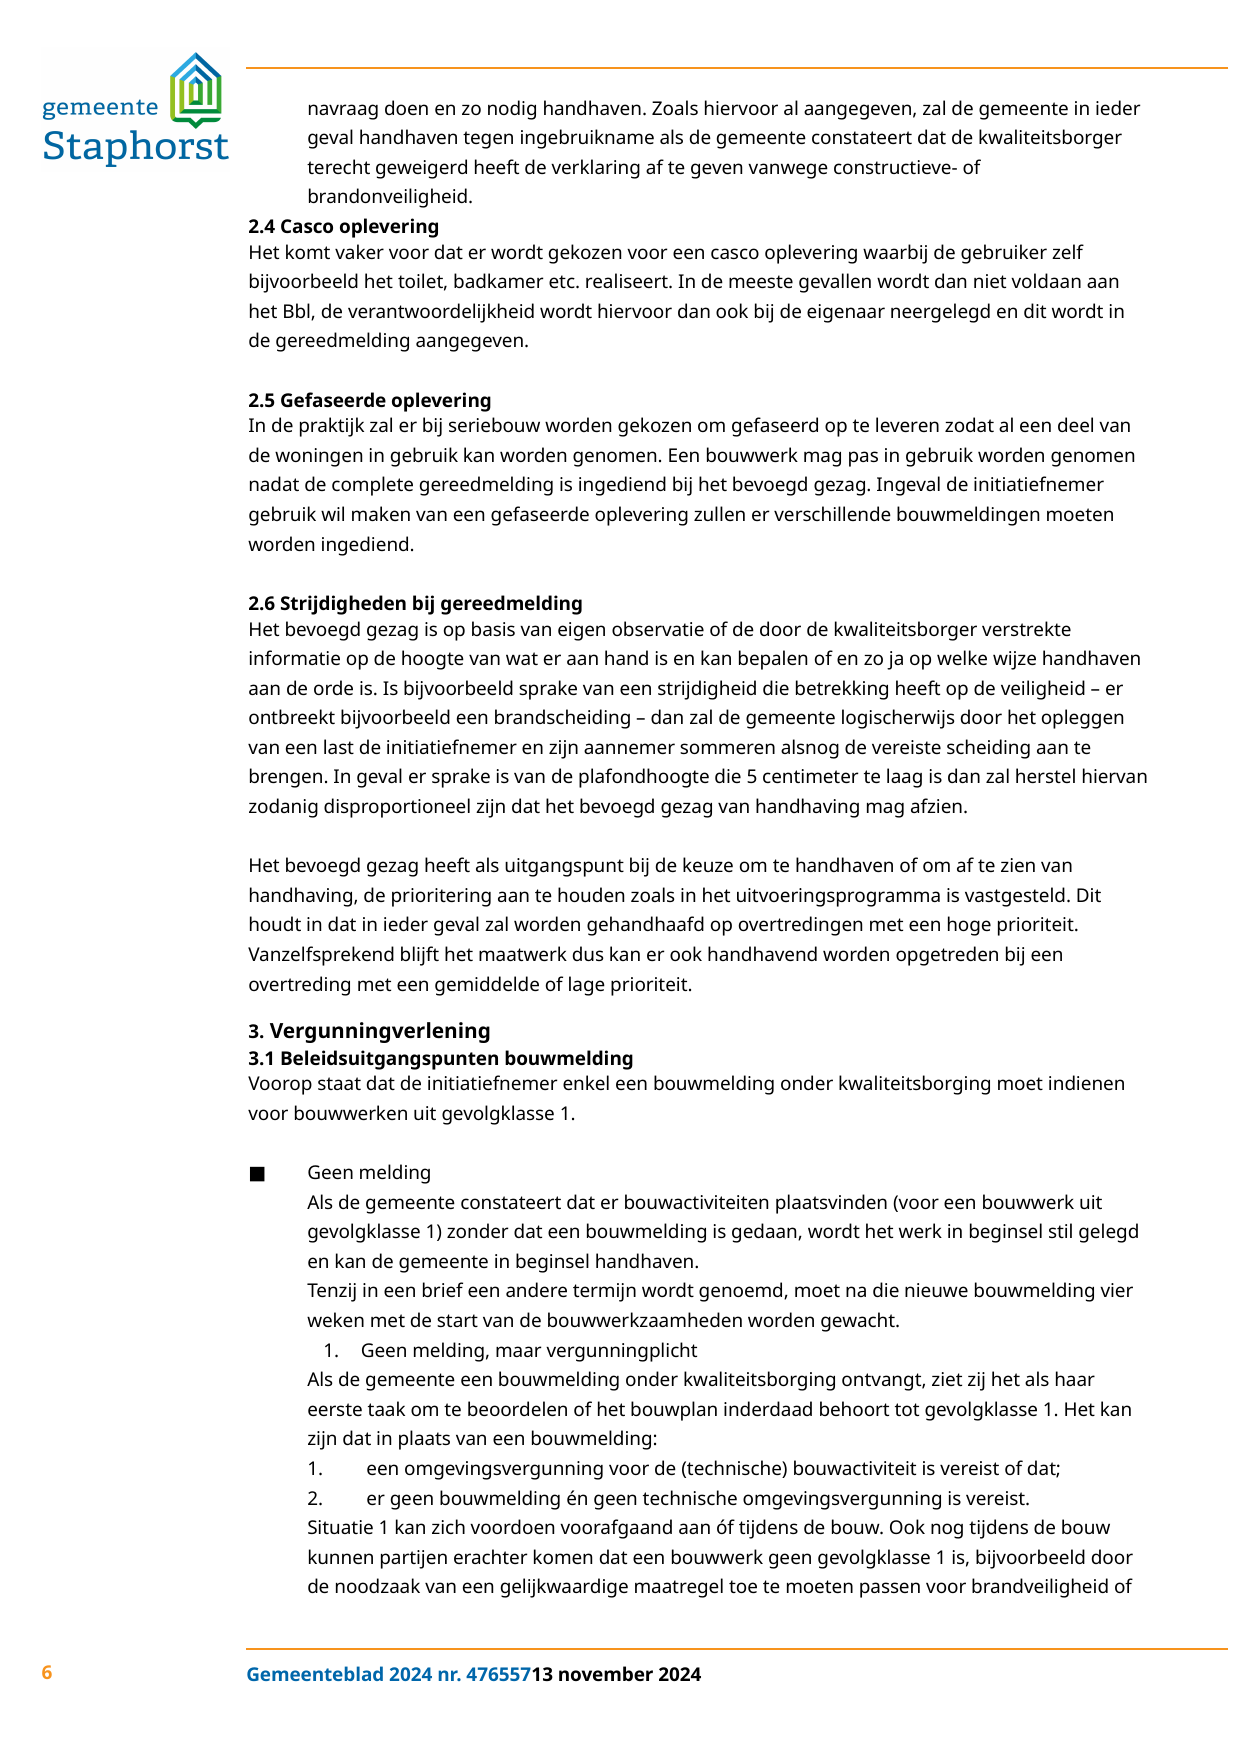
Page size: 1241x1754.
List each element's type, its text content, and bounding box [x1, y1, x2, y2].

text 2.4 Casco oplevering [248, 213, 1152, 239]
text 2.5 Gefaseerde oplevering [248, 387, 1152, 412]
list Situatie 1 kan zich voordoen voorafgaand aan óf tijdens de bouw. Ook nog tijdens de bouw kunnen partijen erachter komen dat een bouwwerk geen gevolgklasse 1 is, bijvoorbeeld door de noodzaak van een gelijkwaardige maatregel toe te moeten passen voor brandveiligheid of [248, 1514, 1152, 1599]
text 3.1 Beleidsuitgangspunten bouwmelding [248, 1045, 1152, 1071]
text 2.6 Strijdigheden bij gereedmelding [248, 590, 1152, 616]
text 3. Vergunningverlening [248, 1016, 1152, 1045]
list Als de gemeente een bouwmelding onder kwaliteitsborging ontvangt, ziet zij het als haar eerste taak om te beoordelen of het bouwplan inderdaad behoort tot gevolgklasse 1. Het kan zijn dat in plaats van een bouwmelding: [248, 1366, 1152, 1451]
text Het bevoegd gezag is op basis van eigen observatie of de door de kwaliteitsborger verstrekte informatie op de hoogte van wat er aan hand is en kan bepalen of en zo ja op welke wijze handhaven aan de orde is. Is bijvoorbeeld sprake van een strijdigheid die betrekking heeft op de veiligheid – er ontbreekt bijvoorbeeld een brandscheiding – dan zal de gemeente logischerwijs door het opleggen van een last de initiatiefnemer en zijn aannemer sommeren alsnog de vereiste scheiding aan te brengen. In geval er sprake is van de plafondhoogte die 5 centimeter te laag is dan zal herstel hiervan zodanig disproportioneel zijn dat het bevoegd gezag van handhaving mag afzien. [248, 616, 1152, 819]
text Voorop staat dat de initiatiefnemer enkel een bouwmelding onder kwaliteitsborging moet indienen voor bouwwerken uit gevolgklasse 1. [248, 1071, 1152, 1126]
text Het komt vaker voor dat er wordt gekozen voor een casco oplevering waarbij de gebruiker zelf bijvoorbeeld het toilet, badkamer etc. realiseert. In de meeste gevallen wordt dan niet voldaan aan het Bbl, de verantwoordelijkheid wordt hiervoor dan ook bij de eigenaar neergelegd en dit wordt in de gereedmelding aangegeven. [248, 239, 1152, 353]
list Als de gemeente constateert dat er bouwactiviteiten plaatsvinden (voor een bouwwerk uit gevolgklasse 1) zonder dat een bouwmelding is gedaan, wordt het werk in beginsel stil gelegd en kan de gemeente in beginsel handhaven. [248, 1189, 1152, 1274]
list navraag doen en zo nodig handhaven. Zoals hiervoor al aangegeven, zal de gemeente in ieder geval handhaven tegen ingebruikname als de gemeente constateert dat de kwaliteitsborger terecht geweigerd heeft de verklaring af te geven vanwege constructieve- of brandonveiligheid. [248, 95, 1152, 209]
list een omgevingsvergunning voor de (technische) bouwactiviteit is vereist of dat; [307, 1455, 1152, 1481]
list Geen melding, maar vergunningplicht [323, 1337, 1152, 1362]
list er geen bouwmelding én geen technische omgevingsvergunning is vereist. [307, 1485, 1152, 1510]
text Het bevoegd gezag heeft als uitgangspunt bij de keuze om te handhaven of om af te zien van handhaving, de prioritering aan te houden zoals in het uitvoeringsprogramma is vastgesteld. Dit houdt in dat in ieder geval zal worden gehandhaafd op overtredingen met een hoge prioriteit. Vanzelfsprekend blijft het maatwerk dus kan er ook handhavend worden opgetreden bij een overtreding met een gemiddelde of lage prioriteit. [248, 852, 1152, 996]
list Tenzij in een brief een andere termijn wordt genoemd, moet na die nieuwe bouwmelding vier weken met de start van de bouwwerkzaamheden worden gewacht. [248, 1278, 1152, 1333]
text In de praktijk zal er bij seriebouw worden gekozen om gefaseerd op te leveren zodat al een deel van de woningen in gebruik kan worden genomen. Een bouwwerk mag pas in gebruik worden genomen nadat de complete gereedmelding is ingediend bij het bevoegd gezag. Ingeval de initiatiefnemer gebruik wil maken van een gefaseerde oplevering zullen er verschillende bouwmeldingen moeten worden ingediend. [248, 412, 1152, 557]
list Geen melding [248, 1159, 1152, 1185]
picture [41, 47, 231, 172]
